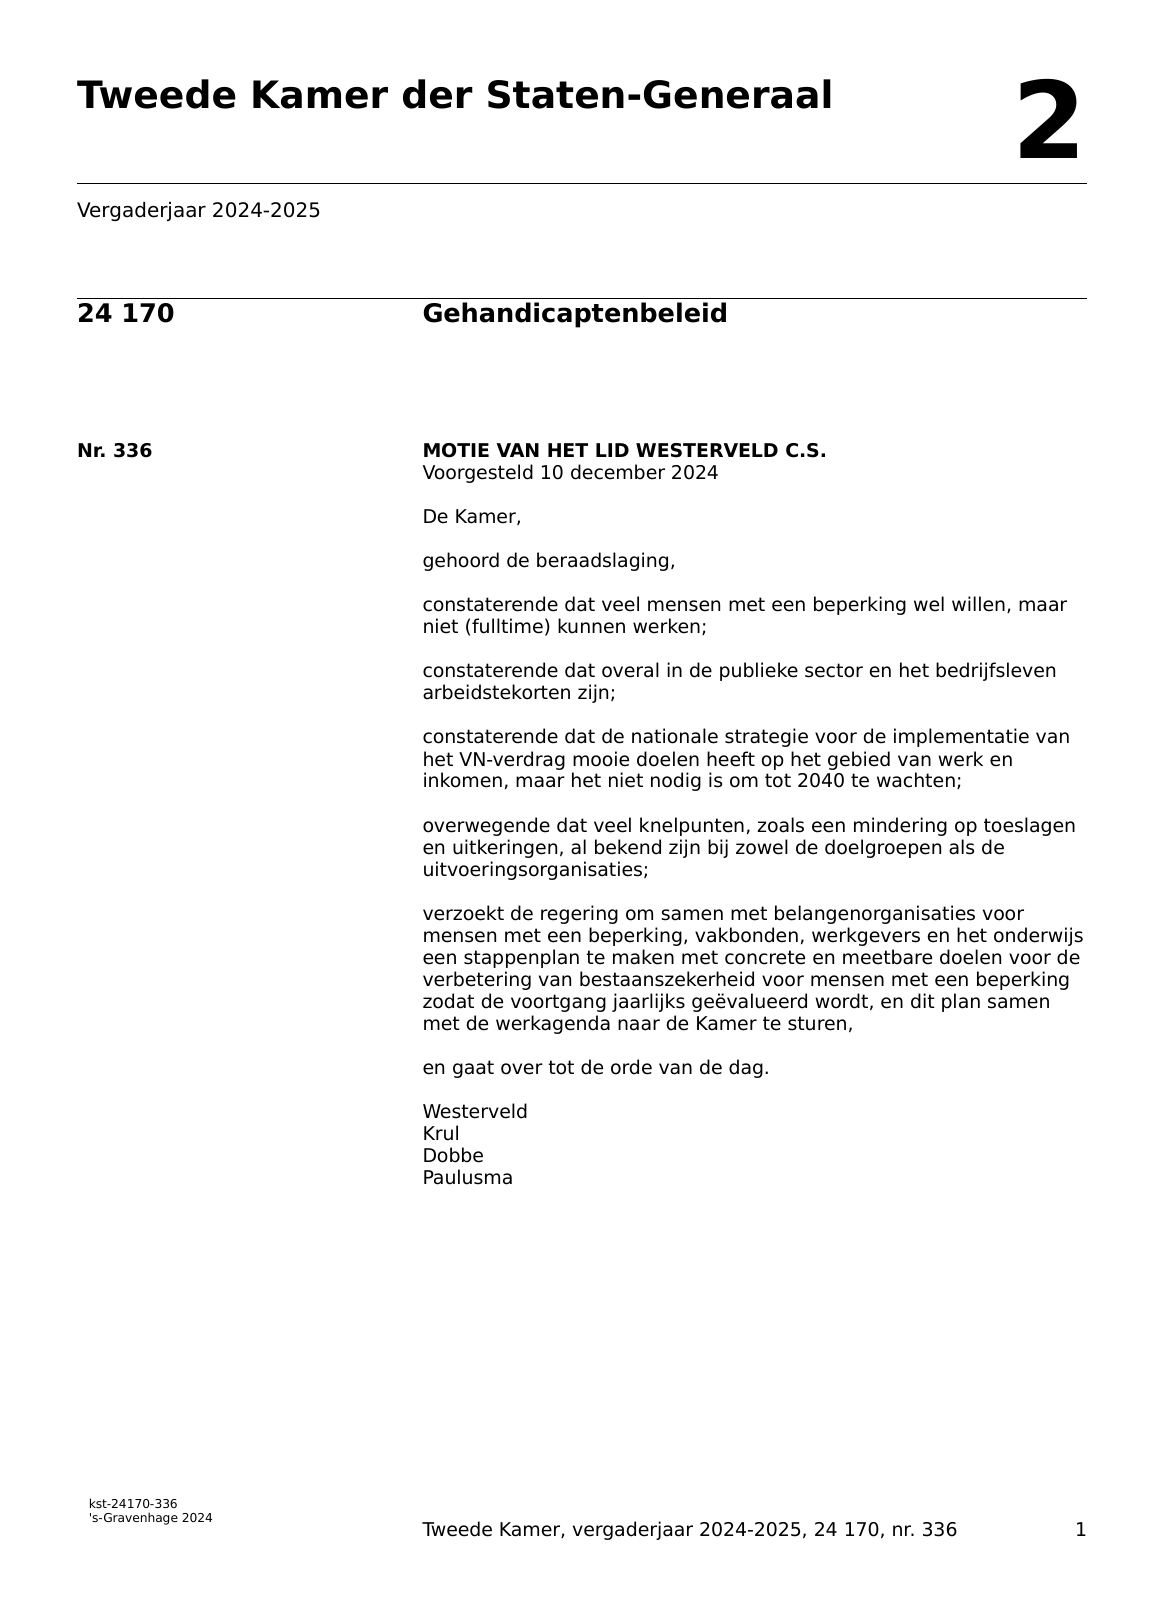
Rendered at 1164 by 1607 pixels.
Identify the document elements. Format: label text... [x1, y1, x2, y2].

text Westerveld [422, 1101, 1087, 1123]
text constaterende dat de nationale strategie voor de implementatie van het VN-verdrag mooie doelen heeft op het gebied van werk en inkomen, maar het niet nodig is om tot 2040 te wachten; [422, 726, 1087, 792]
text Krul [422, 1123, 1087, 1145]
text overwegende dat veel knelpunten, zoals een mindering op toeslagen en uitkeringen, al bekend zijn bij zowel de doelgroepen als de uitvoeringsorganisaties; [422, 814, 1087, 881]
text Dobbe [422, 1145, 1087, 1167]
table_cell Vergaderjaar 2024-2025 [77, 184, 1087, 298]
text en gaat over tot de orde van de dag. [422, 1057, 1087, 1079]
text Paulusma [422, 1167, 1087, 1189]
text constaterende dat veel mensen met een beperking wel willen, maar niet (fulltime) kunnen werken; [422, 594, 1087, 638]
subtitle 24 170 Gehandicaptenbeleid [77, 299, 1087, 329]
text verzoekt de regering om samen met belangenorganisaties voor mensen met een beperking, vakbonden, werkgevers en het onderwijs een stappenplan te maken met concrete en meetbare doelen voor de verbetering van bestaanszekerheid voor mensen met een beperking zodat de voortgang jaarlijks geëvalueerd wordt, en dit plan samen met de werkagenda naar de Kamer te sturen, [422, 903, 1087, 1034]
text Voorgesteld 10 december 2024 [422, 462, 1087, 484]
table_header Tweede Kamer der Staten-Generaal [77, 59, 886, 183]
text constaterende dat overal in de publieke sector en het bedrijfsleven arbeidstekorten zijn; [422, 660, 1087, 704]
text gehoord de beraadslaging, [422, 550, 1087, 572]
subtitle Nr. 336 MOTIE VAN HET LID WESTERVELD C.S. [77, 440, 1087, 462]
text 's-Gravenhage 2024 [88, 1511, 323, 1525]
text kst-24170-336 [88, 1497, 323, 1511]
text De Kamer, [422, 506, 1087, 528]
table_header 2 [886, 59, 1087, 183]
